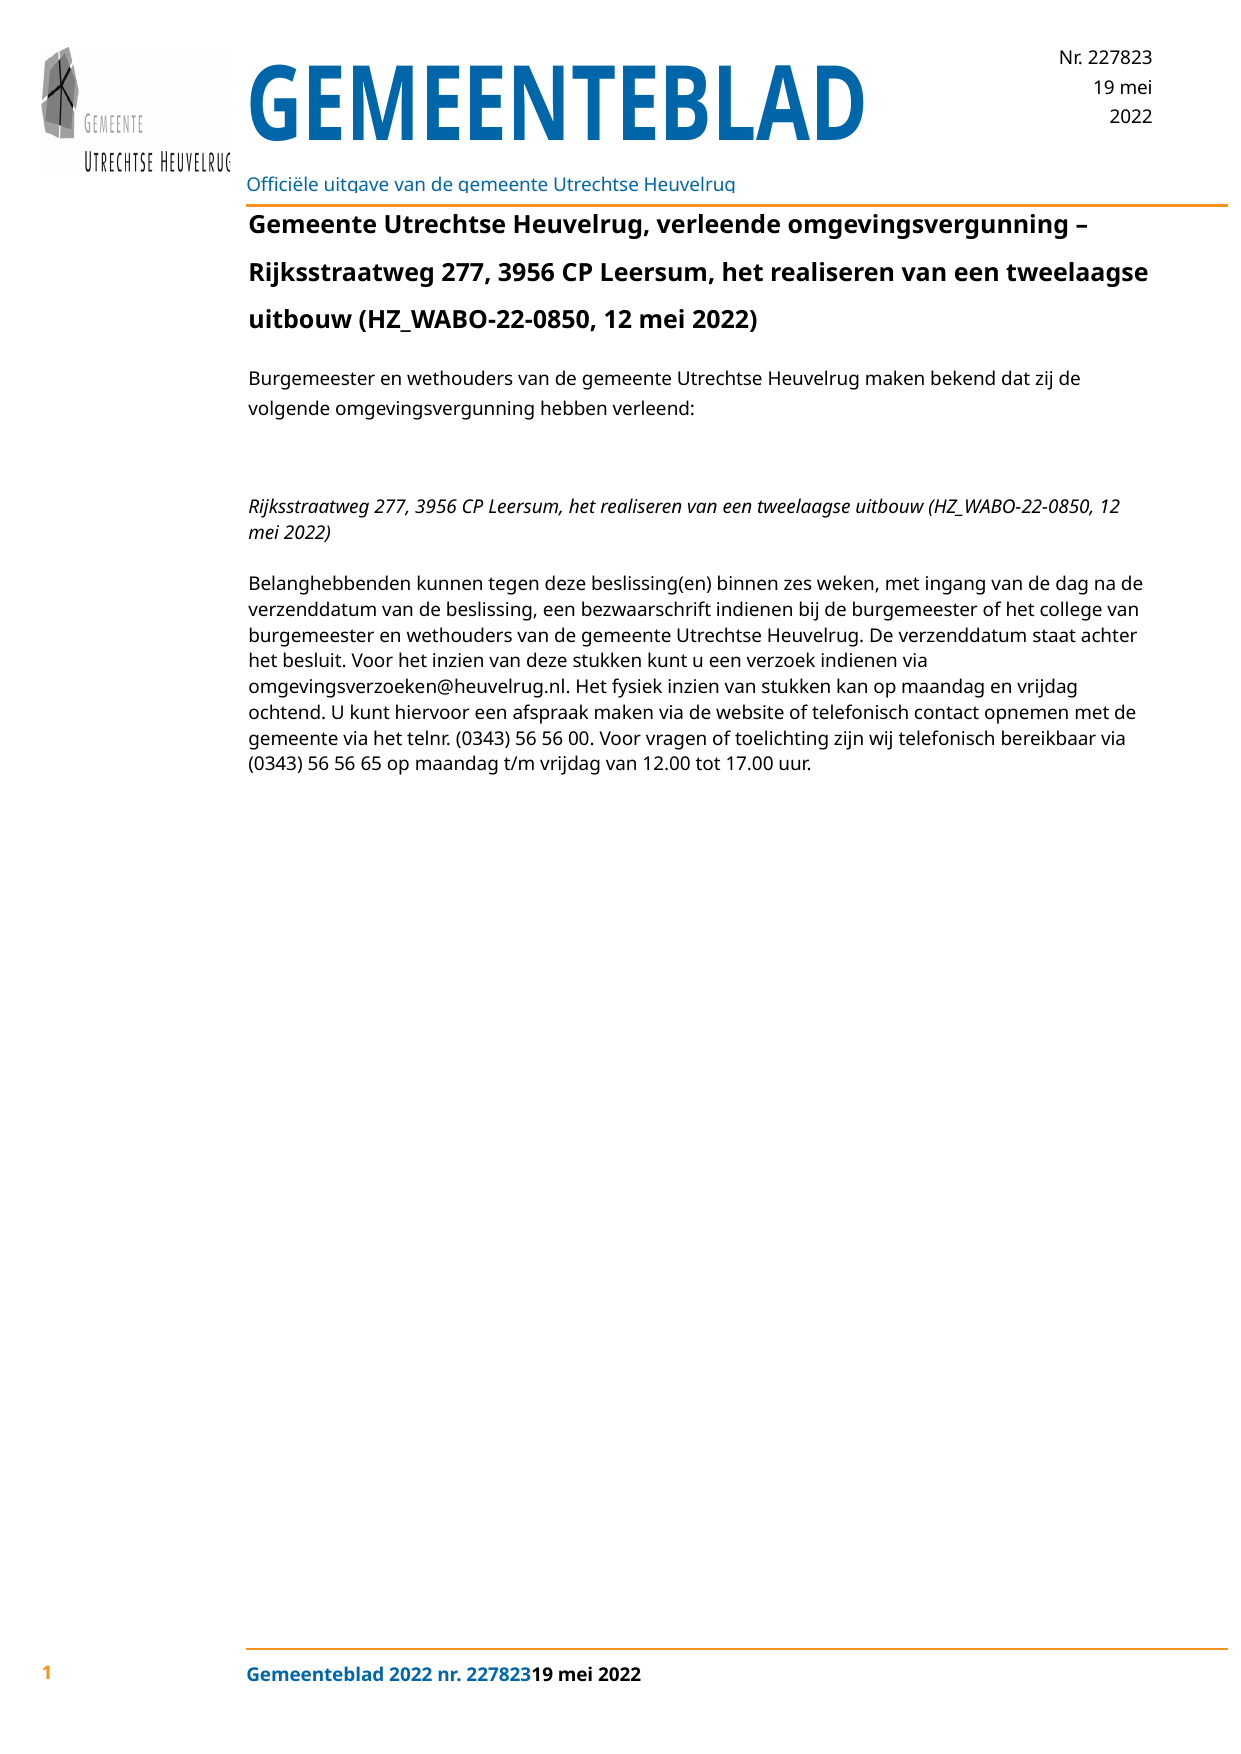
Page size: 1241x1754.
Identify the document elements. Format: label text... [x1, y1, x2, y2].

text Rijksstraatweg 277, 3956 CP Leersum, het realiseren van een tweelaagse uitbouw (HZ_WABO-22-0850, 12 mei 2022) [248, 493, 1152, 545]
text Belanghebbenden kunnen tegen deze beslissing(en) binnen zes weken, met ingang van de dag na de verzenddatum van de beslissing, een bezwaarschrift indienen bij de burgemeester of het college van burgemeester en wethouders van de gemeente Utrechtse Heuvelrug. De verzenddatum staat achter het besluit. Voor het inzien van deze stukken kunt u een verzoek indienen via omgevingsverzoeken@heuvelrug.nl. Het fysiek inzien van stukken kan op maandag en vrijdag ochtend. U kunt hiervoor een afspraak maken via de website of telefonisch contact opnemen met de gemeente via het telnr. (0343) 56 56 00. Voor vragen of toelichting zijn wij telefonisch bereikbaar via (0343) 56 56 65 op maandag t/m vrijdag van 12.00 tot 17.00 uur. [248, 571, 1152, 776]
picture [41, 47, 231, 172]
text Burgemeester en wethouders van de gemeente Utrechtse Heuvelrug maken bekend dat zij de volgende omgevingsvergunning hebben verleend: [248, 366, 1152, 421]
text Gemeente Utrechtse Heuvelrug, verleende omgevingsvergunning – Rijksstraatweg 277, 3956 CP Leersum, het realiseren van een tweelaagse uitbouw (HZ_WABO-22-0850, 12 mei 2022) [248, 207, 1152, 336]
